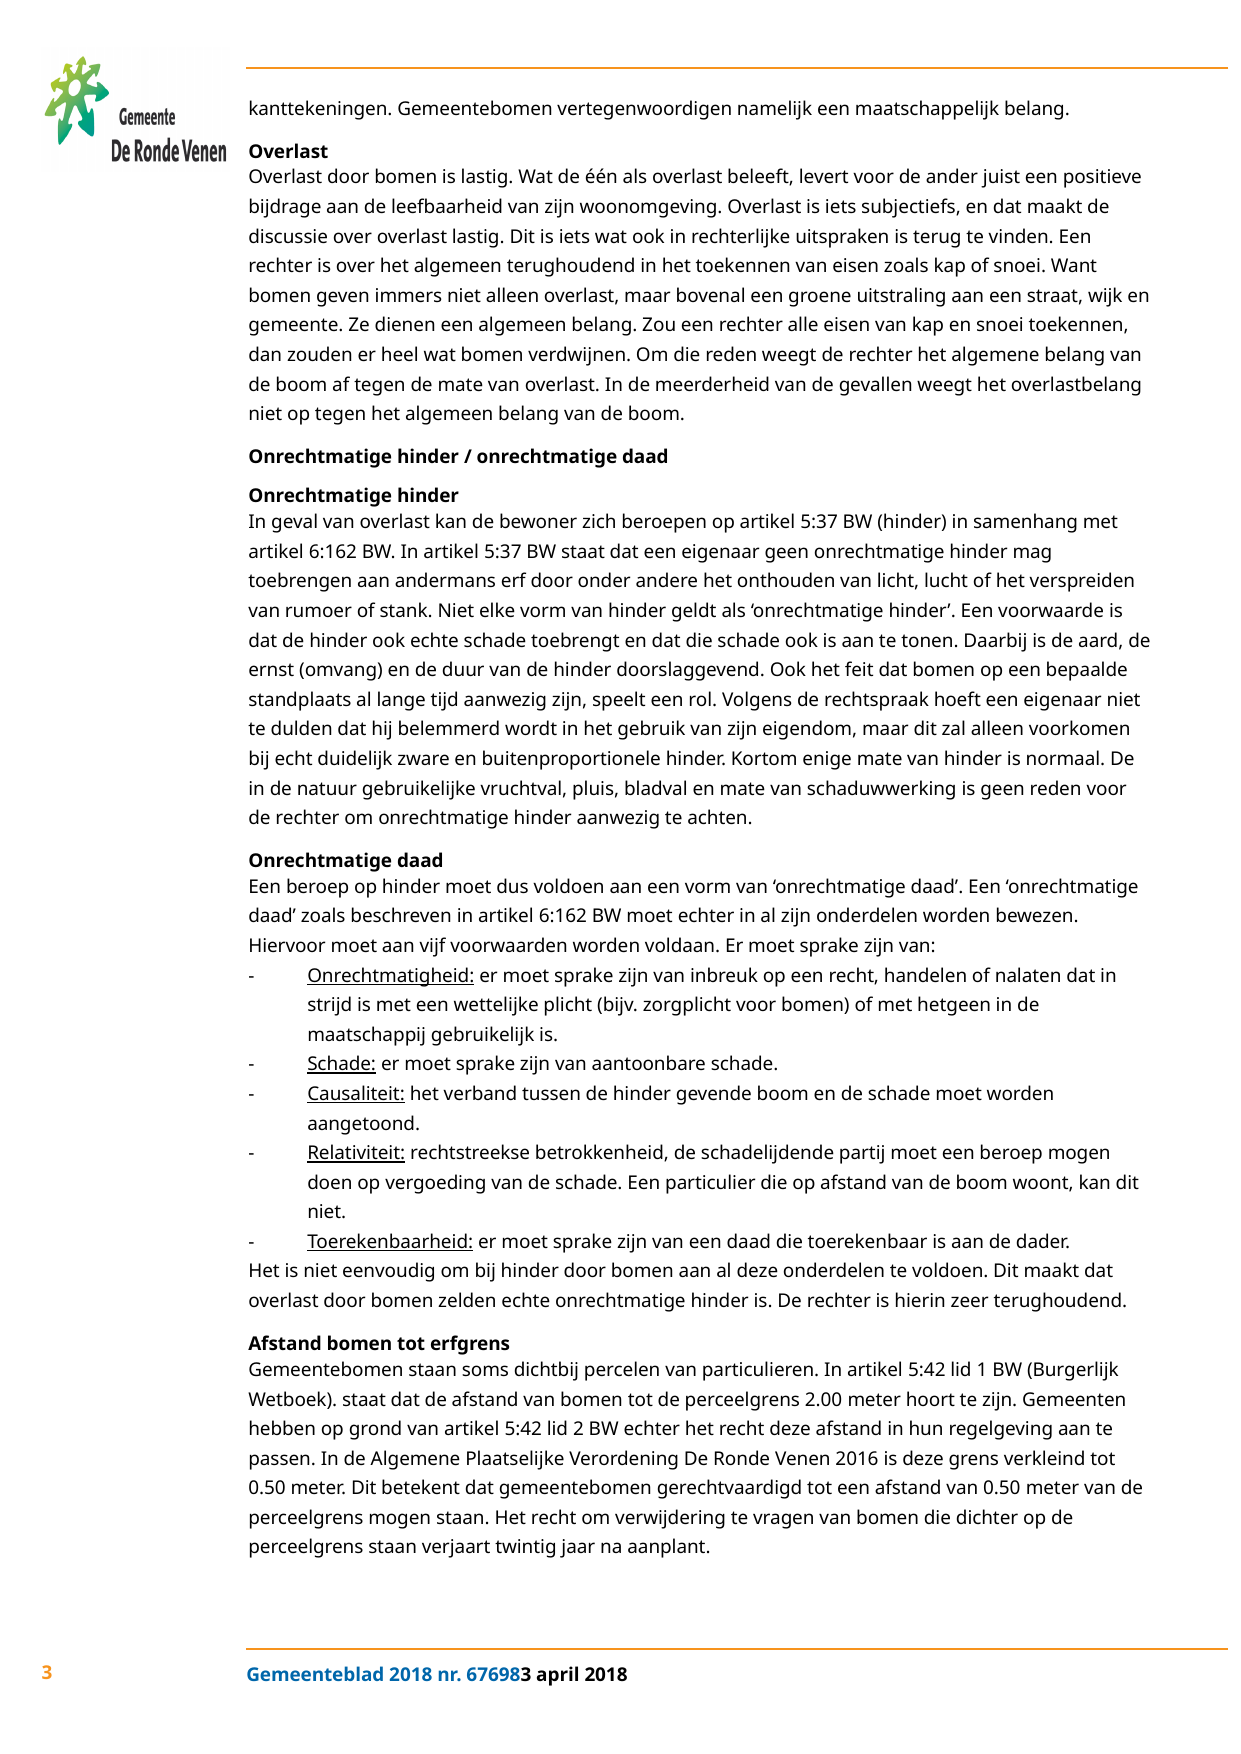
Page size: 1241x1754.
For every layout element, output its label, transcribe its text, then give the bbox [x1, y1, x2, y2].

text In geval van overlast kan de bewoner zich beroepen op artikel 5:37 BW (hinder) in samenhang met artikel 6:162 BW. In artikel 5:37 BW staat dat een eigenaar geen onrechtmatige hinder mag toebrengen aan andermans erf door onder andere het onthouden van licht, lucht of het verspreiden van rumoer of stank. Niet elke vorm van hinder geldt als ‘onrechtmatige hinder’. Een voorwaarde is dat de hinder ook echte schade toebrengt en dat die schade ook is aan te tonen. Daarbij is de aard, de ernst (omvang) en de duur van de hinder doorslaggevend. Ook het feit dat bomen op een bepaalde standplaats al lange tijd aanwezig zijn, speelt een rol. Volgens de rechtspraak hoeft een eigenaar niet te dulden dat hij belemmerd wordt in het gebruik van zijn eigendom, maar dit zal alleen voorkomen bij echt duidelijk zware en buitenproportionele hinder. Kortom enige mate van hinder is normaal. De in de natuur gebruikelijke vruchtval, pluis, bladval en mate van schaduwwerking is geen reden voor de rechter om onrechtmatige hinder aanwezig te achten. [248, 508, 1152, 830]
text Gemeentebomen staan soms dichtbij percelen van particulieren. In artikel 5:42 lid 1 BW (Burgerlijk Wetboek). staat dat de afstand van bomen tot de perceelgrens 2.00 meter hoort te zijn. Gemeenten hebben op grond van artikel 5:42 lid 2 BW echter het recht deze afstand in hun regelgeving aan te passen. In de Algemene Plaatselijke Verordening De Ronde Venen 2016 is deze grens verkleind tot 0.50 meter. Dit betekent dat gemeentebomen gerechtvaardigd tot een afstand van 0.50 meter van de perceelgrens mogen staan. Het recht om verwijdering te vragen van bomen die dichter op de perceelgrens staan verjaart twintig jaar na aanplant. [248, 1356, 1152, 1559]
list Onrechtmatigheid: er moet sprake zijn van inbreuk op een recht, handelen of nalaten dat in strijd is met een wettelijke plicht (bijv. zorgplicht voor bomen) of met hetgeen in de maatschappij gebruikelijk is. [248, 962, 1152, 1047]
list Relativiteit: rechtstreekse betrokkenheid, de schadelijdende partij moet een beroep mogen doen op vergoeding van de schade. Een particulier die op afstand van de boom woont, kan dit niet. [248, 1139, 1152, 1224]
list Toerekenbaarheid: er moet sprake zijn van een daad die toerekenbaar is aan de dader. [248, 1228, 1152, 1254]
list Schade: er moet sprake zijn van aantoonbare schade. [248, 1051, 1152, 1076]
text Onrechtmatige hinder [248, 483, 1152, 508]
list Causaliteit: het verband tussen de hinder gevende boom en de schade moet worden aangetoond. [248, 1080, 1152, 1136]
picture [41, 47, 231, 172]
text Overlast door bomen is lastig. Wat de één als overlast beleeft, levert voor de ander juist een positieve bijdrage aan de leefbaarheid van zijn woonomgeving. Overlast is iets subjectiefs, en dat maakt de discussie over overlast lastig. Dit is iets wat ook in rechterlijke uitspraken is terug te vinden. Een rechter is over het algemeen terughoudend in het toekennen van eisen zoals kap of snoei. Want bomen geven immers niet alleen overlast, maar bovenal een groene uitstraling aan een straat, wijk en gemeente. Ze dienen een algemeen belang. Zou een rechter alle eisen van kap en snoei toekennen, dan zouden er heel wat bomen verdwijnen. Om die reden weegt de rechter het algemene belang van de boom af tegen de mate van overlast. In de meerderheid van de gevallen weegt het overlastbelang niet op tegen het algemeen belang van de boom. [248, 164, 1152, 426]
text kanttekeningen. Gemeentebomen vertegenwoordigen namelijk een maatschappelijk belang. [248, 95, 1152, 121]
text Onrechtmatige daad [248, 847, 1152, 873]
text Het is niet eenvoudig om bij hinder door bomen aan al deze onderdelen te voldoen. Dit maakt dat overlast door bomen zelden echte onrechtmatige hinder is. De rechter is hierin zeer terughoudend. [248, 1258, 1152, 1313]
text Een beroep op hinder moet dus voldoen aan een vorm van ‘onrechtmatige daad’. Een ‘onrechtmatige daad’ zoals beschreven in artikel 6:162 BW moet echter in al zijn onderdelen worden bewezen. Hiervoor moet aan vijf voorwaarden worden voldaan. Er moet sprake zijn van: [248, 873, 1152, 958]
text Overlast [248, 138, 1152, 164]
text Onrechtmatige hinder / onrechtmatige daad [248, 443, 1152, 469]
text Afstand bomen tot erfgrens [248, 1330, 1152, 1356]
